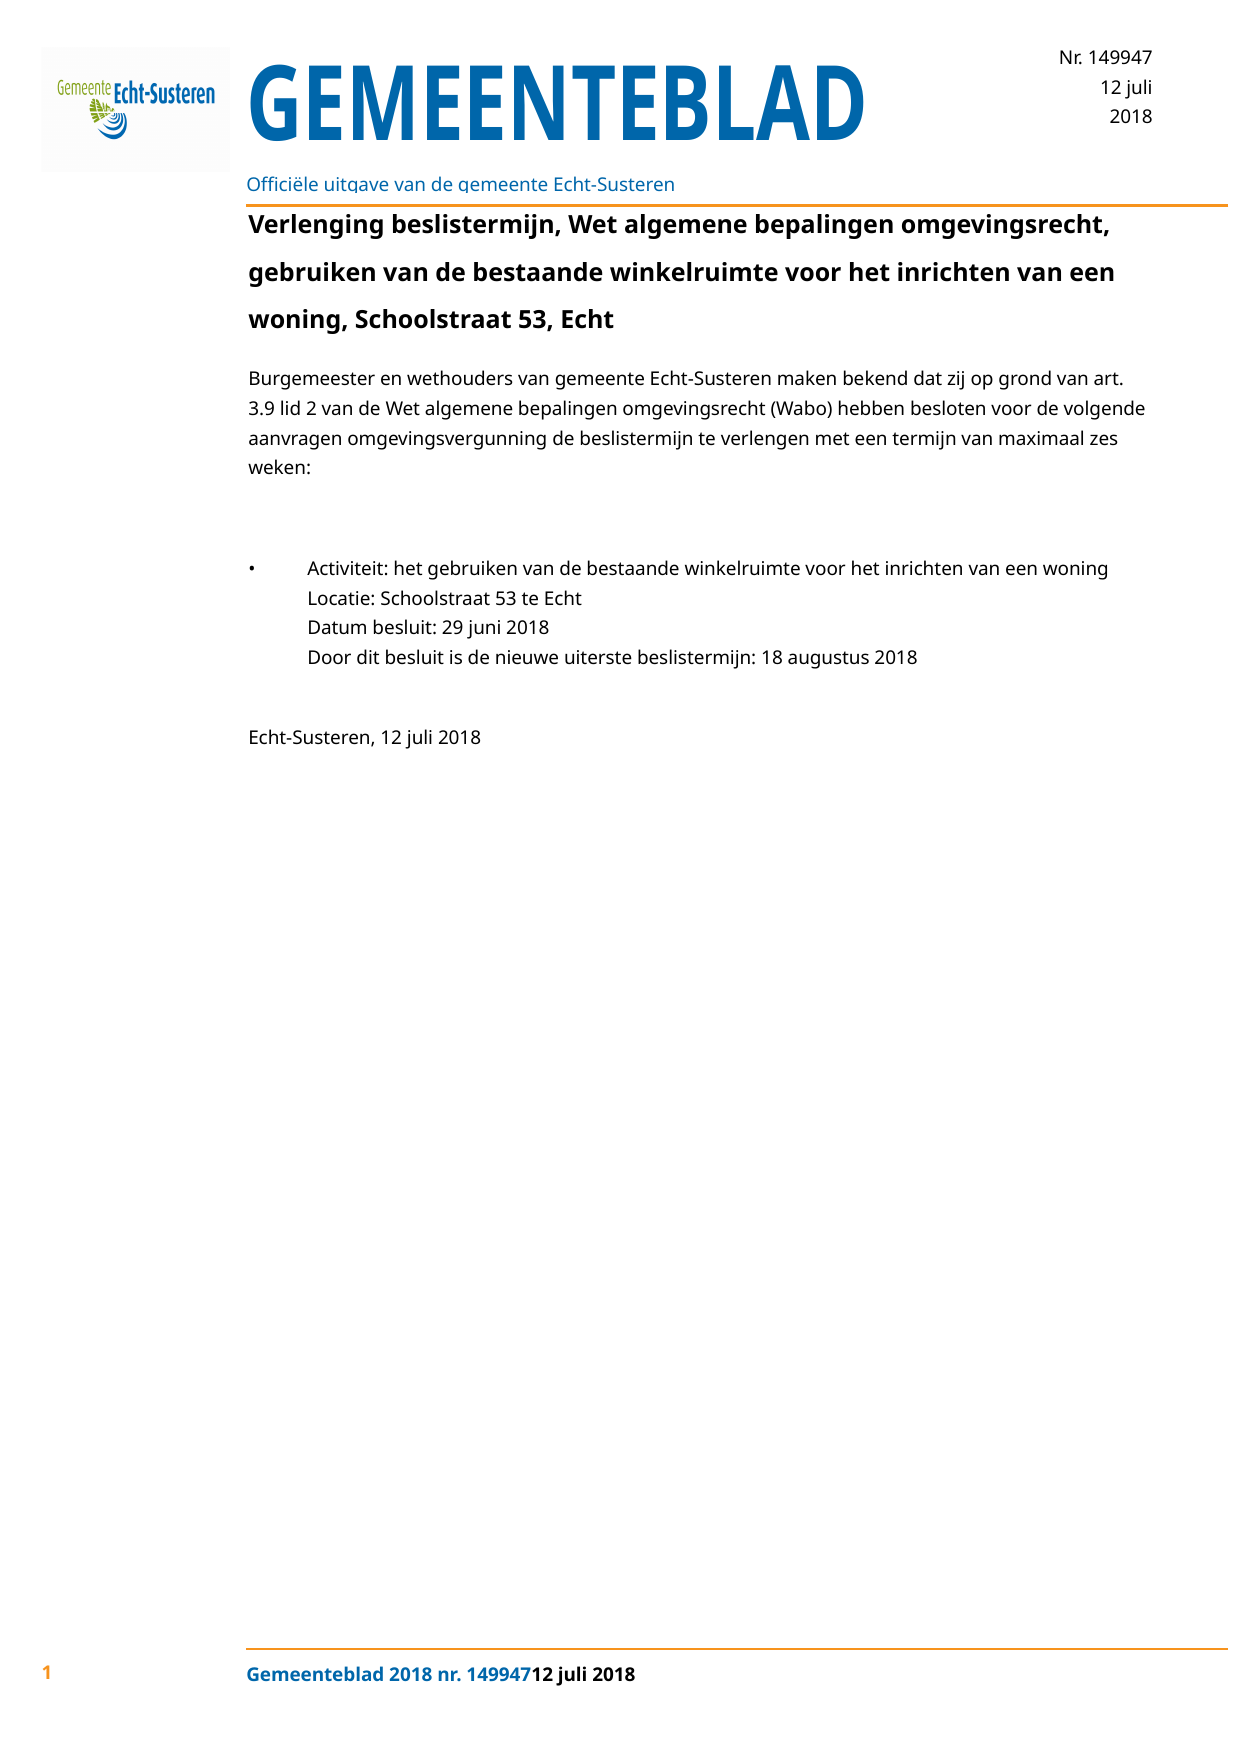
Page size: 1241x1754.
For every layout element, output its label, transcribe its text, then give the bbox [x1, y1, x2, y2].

list Locatie: Schoolstraat 53 te Echt [248, 585, 1152, 610]
list Door dit besluit is de nieuwe uiterste beslistermijn: 18 augustus 2018 [248, 644, 1152, 669]
text Burgemeester en wethouders van gemeente Echt-Susteren maken bekend dat zij op grond van art. 3.9 lid 2 van de Wet algemene bepalingen omgevingsrecht (Wabo) hebben besloten voor de volgende aanvragen omgevingsvergunning de beslistermijn te verlengen met een termijn van maximaal zes weken: [248, 366, 1152, 480]
text Verlenging beslistermijn, Wet algemene bepalingen omgevingsrecht, gebruiken van de bestaande winkelruimte voor het inrichten van een woning, Schoolstraat 53, Echt [248, 207, 1152, 336]
picture [41, 47, 231, 172]
list Activiteit: het gebruiken van de bestaande winkelruimte voor het inrichten van een woning [248, 555, 1152, 581]
text Echt-Susteren, 12 juli 2018 [248, 724, 1152, 749]
list Datum besluit: 29 juni 2018 [248, 614, 1152, 640]
